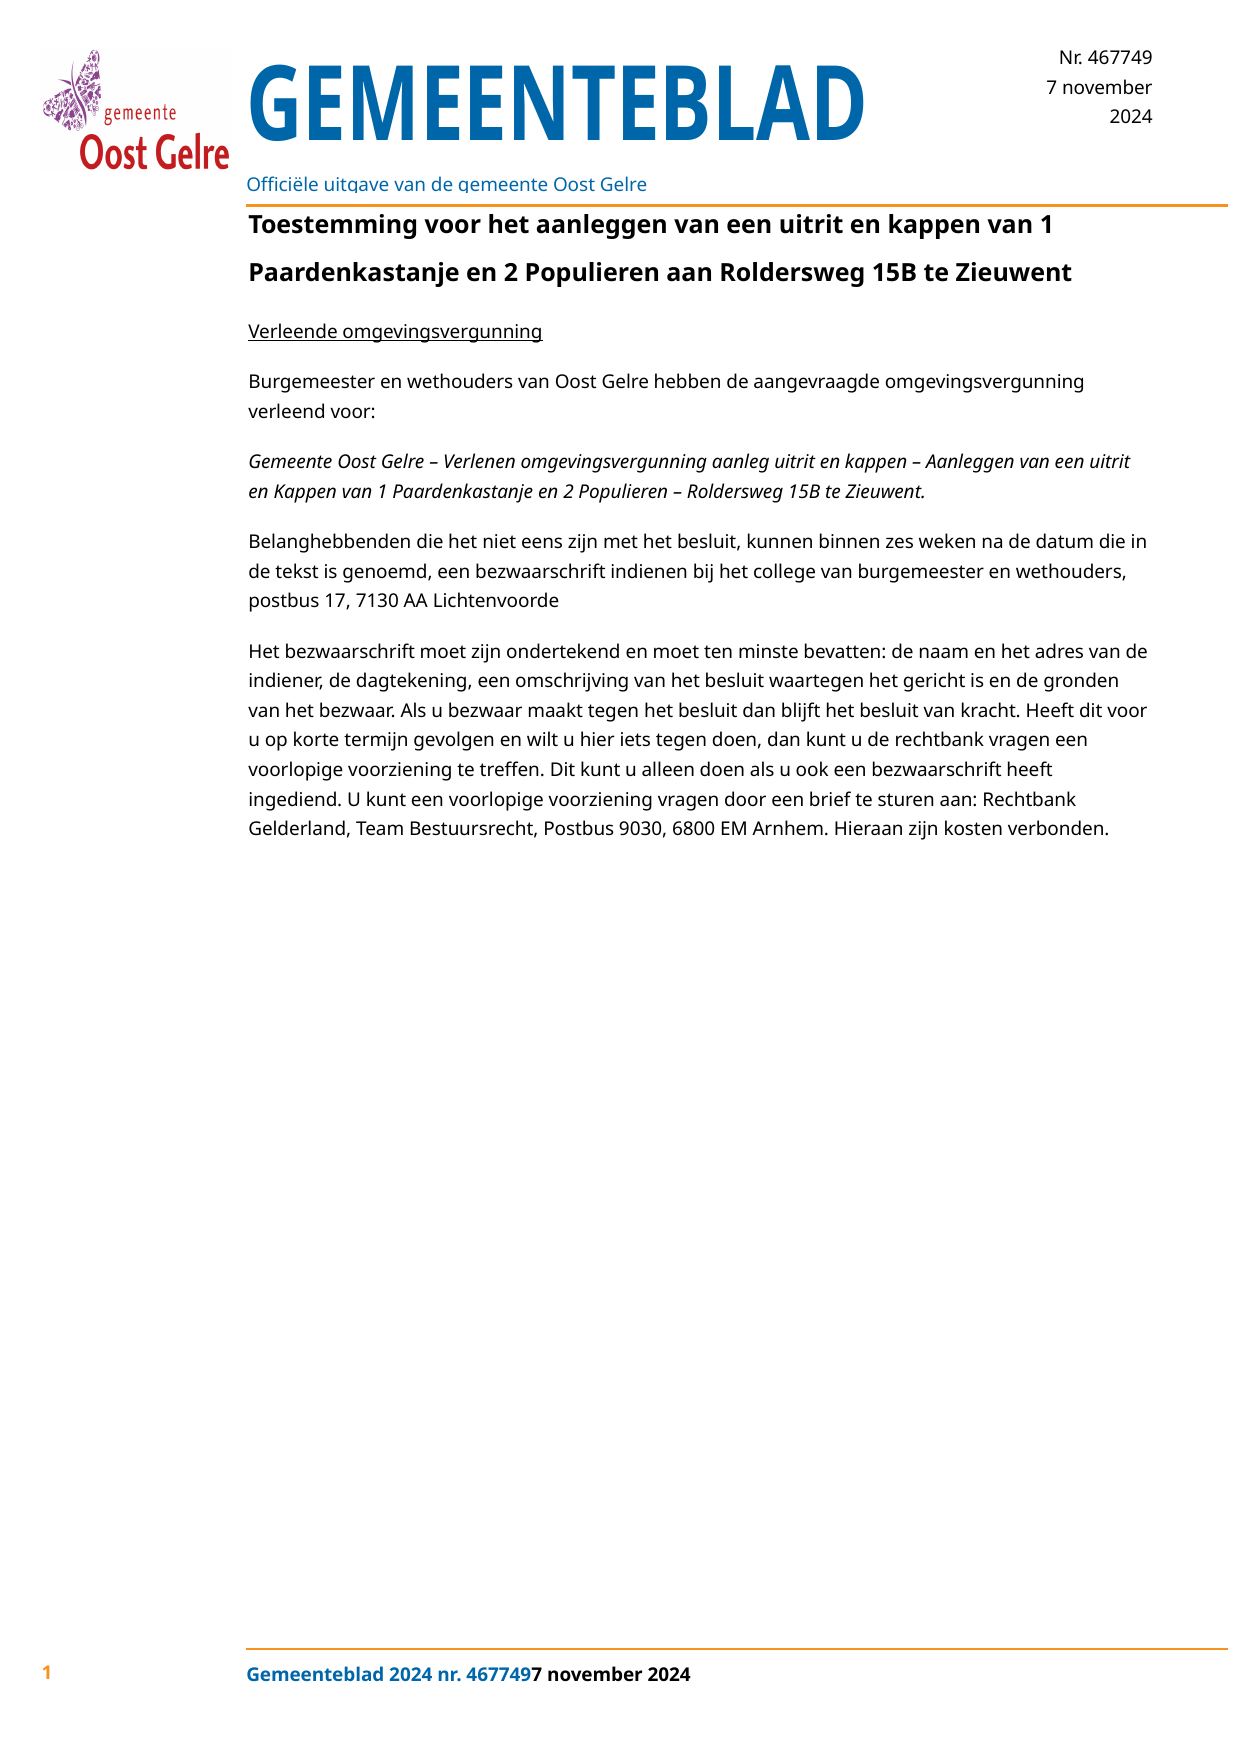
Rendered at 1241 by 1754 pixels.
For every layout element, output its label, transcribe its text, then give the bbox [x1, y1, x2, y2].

text Belanghebbenden die het niet eens zijn met het besluit, kunnen binnen zes weken na de datum die in de tekst is genoemd, een bezwaarschrift indienen bij het college van burgemeester en wethouders, postbus 17, 7130 AA Lichtenvoorde [248, 528, 1152, 613]
text Verleende omgevingsvergunning [248, 318, 1152, 344]
text Gemeente Oost Gelre – Verlenen omgevingsvergunning aanleg uitrit en kappen – Aanleggen van een uitrit en Kappen van 1 Paardenkastanje en 2 Populieren – Roldersweg 15B te Zieuwent. [248, 448, 1152, 504]
text Burgemeester en wethouders van Oost Gelre hebben de aangevraagde omgevingsvergunning verleend voor: [248, 368, 1152, 424]
text Het bezwaarschrift moet zijn ondertekend en moet ten minste bevatten: de naam en het adres van de indiener, de dagtekening, een omschrijving van het besluit waartegen het gericht is en de gronden van het bezwaar. Als u bezwaar maakt tegen het besluit dan blijft het besluit van kracht. Heeft dit voor u op korte termijn gevolgen en wilt u hier iets tegen doen, dan kunt u de rechtbank vragen een voorlopige voorziening te treffen. Dit kunt u alleen doen als u ook een bezwaarschrift heeft ingediend. U kunt een voorlopige voorziening vragen door een brief te sturen aan: Rechtbank Gelderland, Team Bestuursrecht, Postbus 9030, 6800 EM Arnhem. Hieraan zijn kosten verbonden. [248, 638, 1152, 841]
picture [41, 47, 231, 172]
text Toestemming voor het aanleggen van een uitrit en kappen van 1 Paardenkastanje en 2 Populieren aan Roldersweg 15B te Zieuwent [248, 207, 1152, 288]
